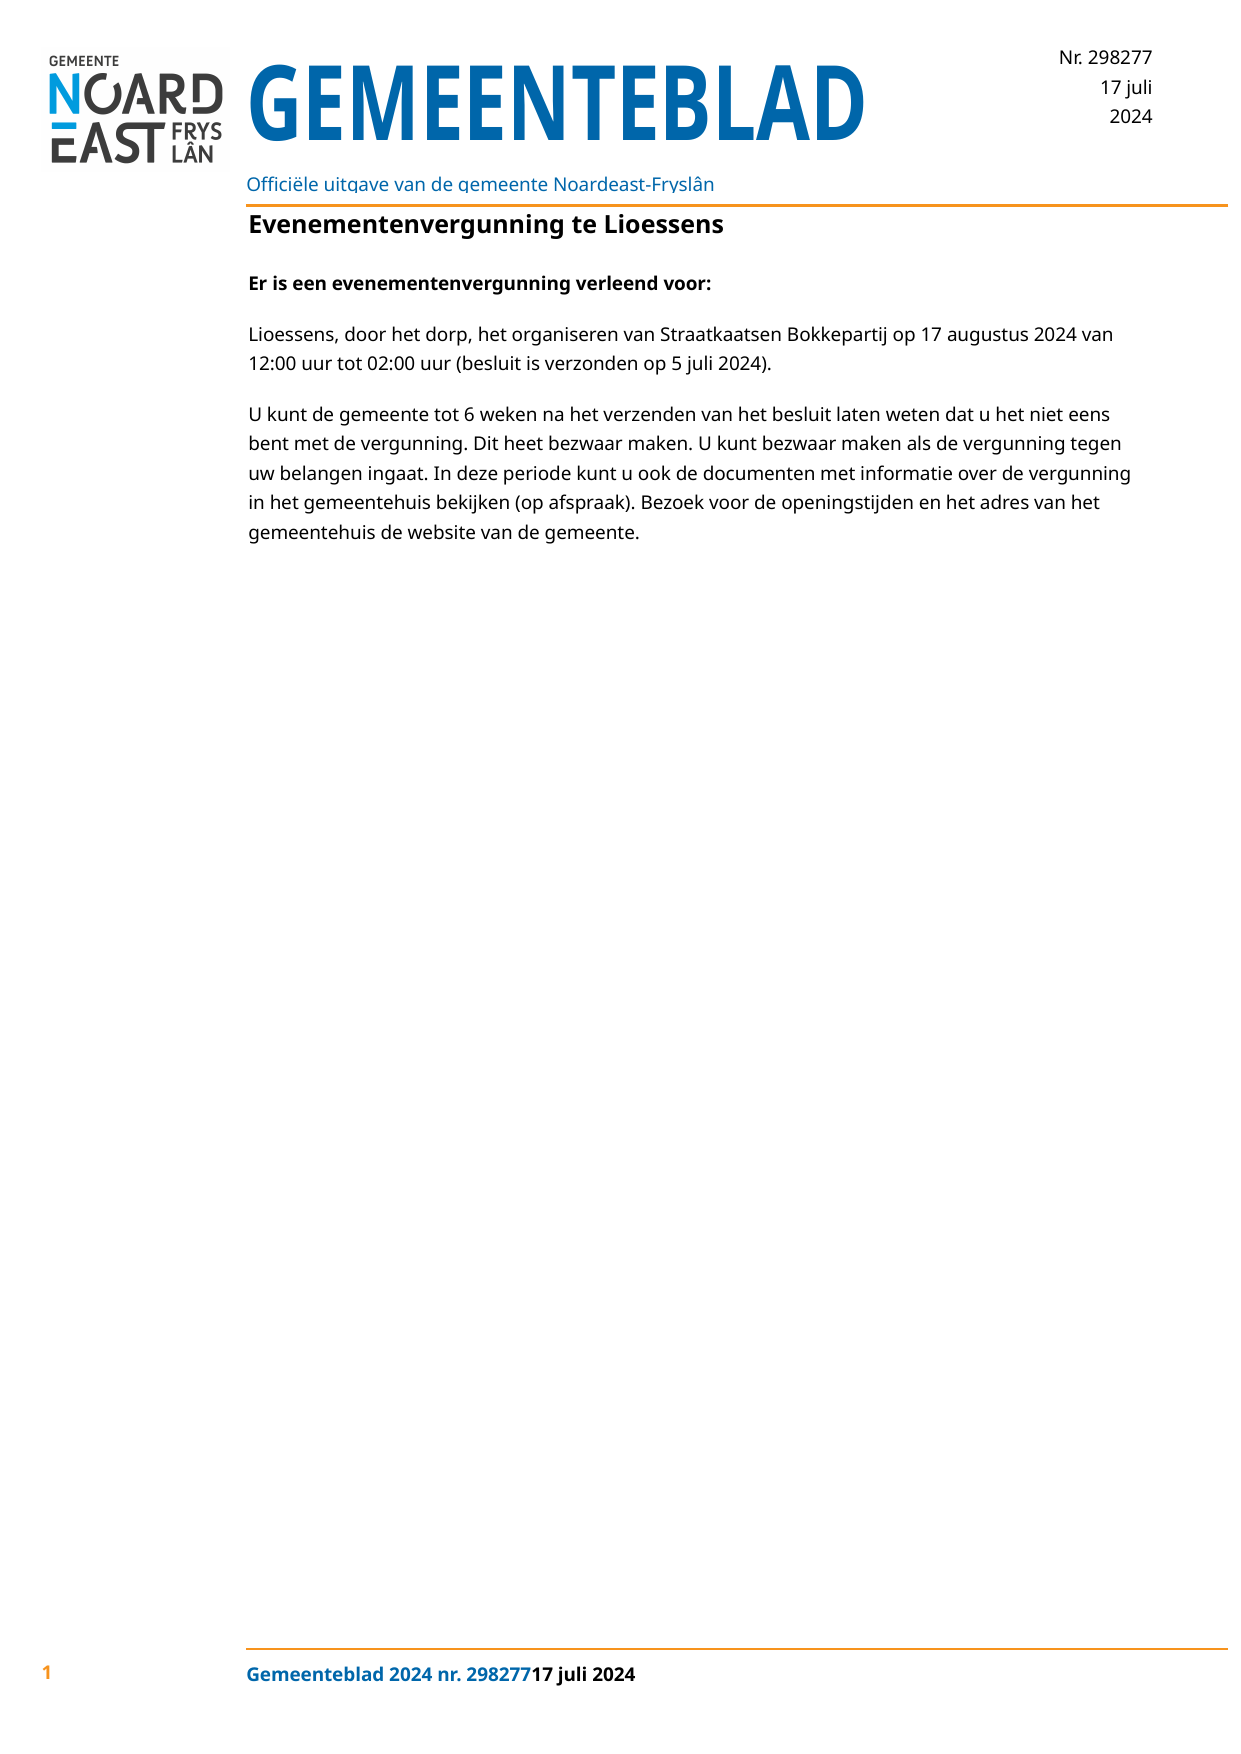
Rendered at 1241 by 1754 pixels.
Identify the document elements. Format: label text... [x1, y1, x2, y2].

text Er is een evenementenvergunning verleend voor: [248, 270, 1152, 296]
picture [41, 47, 231, 172]
text Lioessens, door het dorp, het organiseren van Straatkaatsen Bokkepartij op 17 augustus 2024 van 12:00 uur tot 02:00 uur (besluit is verzonden op 5 juli 2024). [248, 321, 1152, 376]
text U kunt de gemeente tot 6 weken na het verzenden van het besluit laten weten dat u het niet eens bent met de vergunning. Dit heet bezwaar maken. U kunt bezwaar maken als de vergunning tegen uw belangen ingaat. In deze periode kunt u ook de documenten met informatie over de vergunning in het gemeentehuis bekijken (op afspraak). Bezoek voor de openingstijden en het adres van het gemeentehuis de website van de gemeente. [248, 401, 1152, 545]
text Evenementenvergunning te Lioessens [248, 207, 1152, 241]
